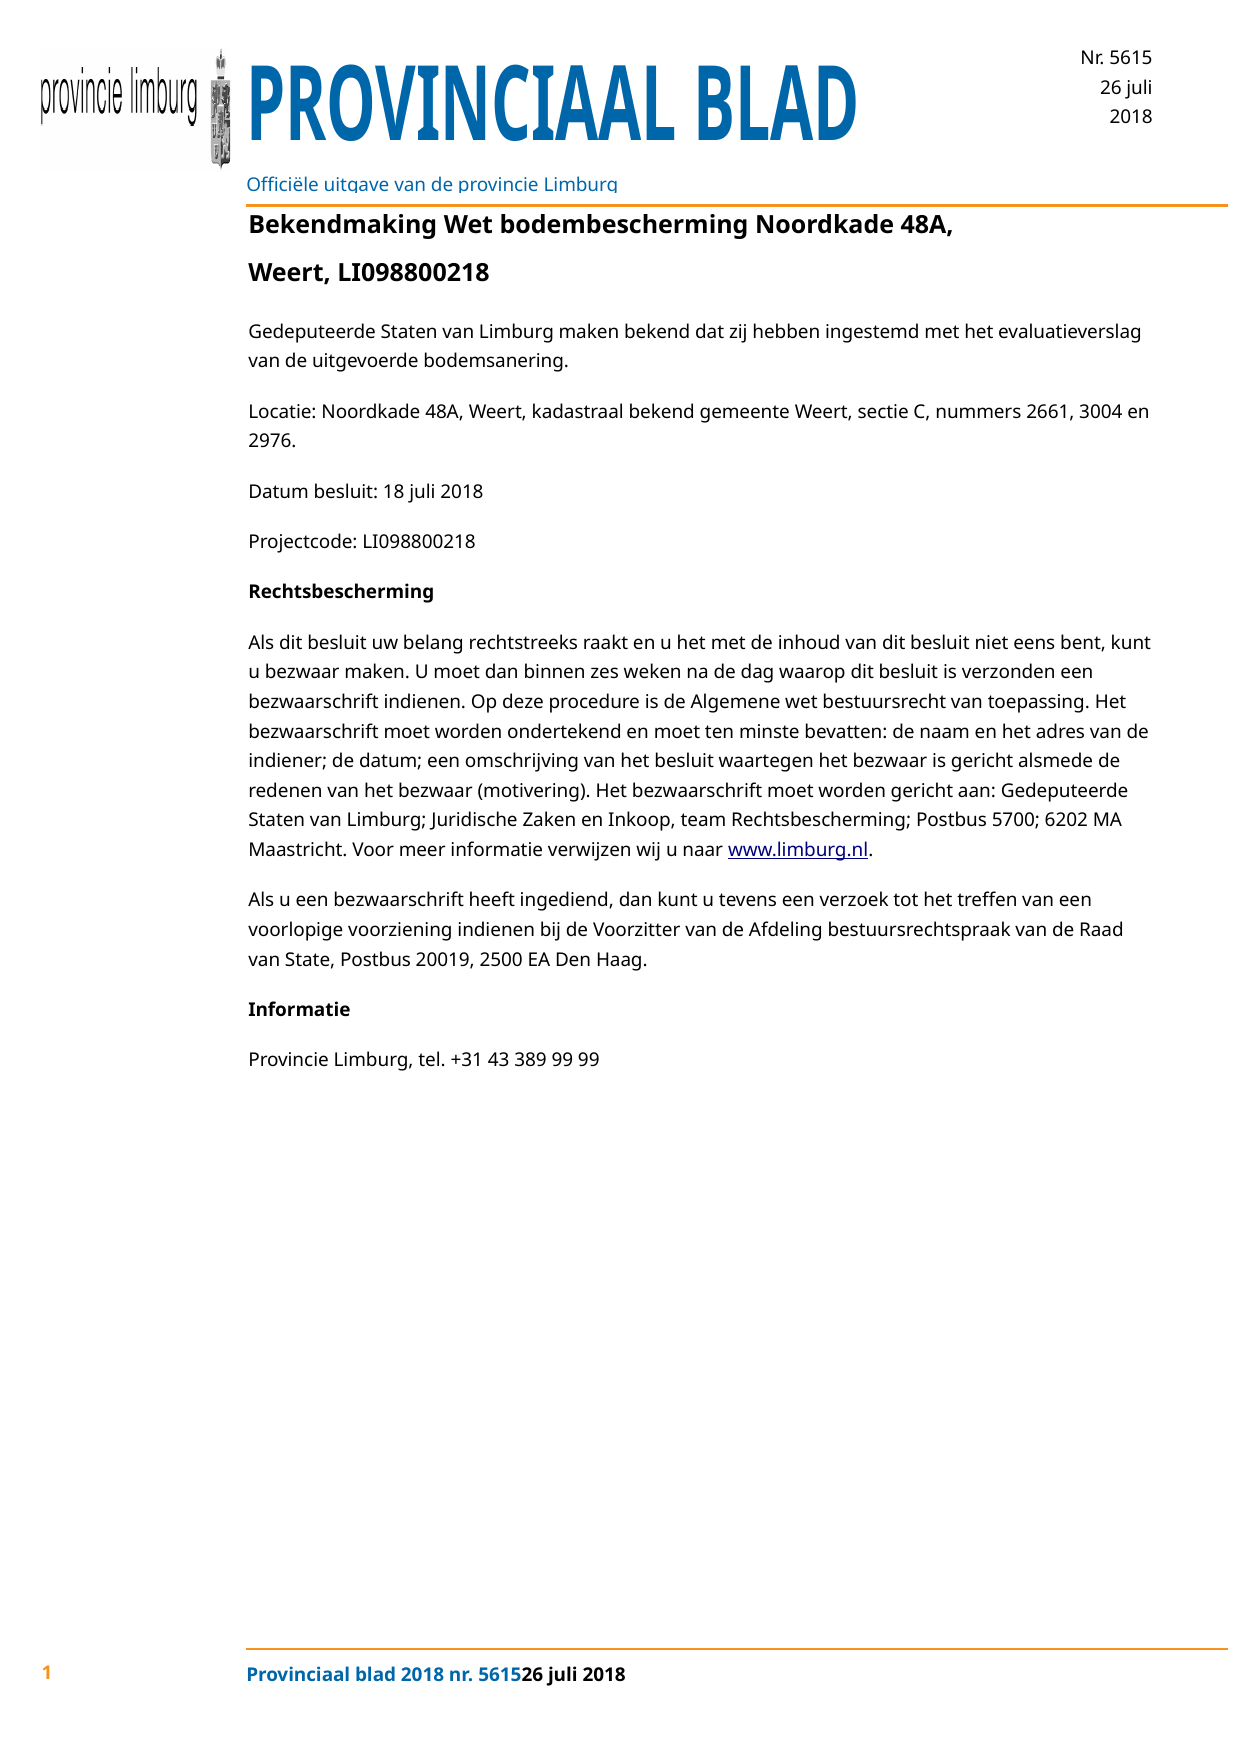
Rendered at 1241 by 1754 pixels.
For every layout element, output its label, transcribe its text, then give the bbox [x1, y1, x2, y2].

text Rechtsbescherming [248, 579, 1152, 604]
text Projectcode: LI098800218 [248, 528, 1152, 554]
text Datum besluit: 18 juli 2018 [248, 478, 1152, 504]
text Locatie: Noordkade 48A, Weert, kadastraal bekend gemeente Weert, sectie C, nummers 2661, 3004 en 2976. [248, 398, 1152, 453]
text Als dit besluit uw belang rechtstreeks raakt en u het met de inhoud van dit besluit niet eens bent, kunt u bezwaar maken. U moet dan binnen zes weken na de dag waarop dit besluit is verzonden een bezwaarschrift indienen. Op deze procedure is de Algemene wet bestuursrecht van toepassing. Het bezwaarschrift moet worden ondertekend en moet ten minste bevatten: de naam en het adres van de indiener; de datum; een omschrijving van het besluit waartegen het bezwaar is gericht alsmede de redenen van het bezwaar (motivering). Het bezwaarschrift moet worden gericht aan: Gedeputeerde Staten van Limburg; Juridische Zaken en Inkoop, team Rechtsbescherming; Postbus 5700; 6202 MA Maastricht. Voor meer informatie verwijzen wij u naar www.limburg.nl. [248, 629, 1152, 862]
text Gedeputeerde Staten van Limburg maken bekend dat zij hebben ingestemd met het evaluatieverslag van de uitgevoerde bodemsanering. [248, 318, 1152, 373]
text Als u een bezwaarschrift heeft ingediend, dan kunt u tevens een verzoek tot het treffen van een voorlopige voorziening indienen bij de Voorzitter van de Afdeling bestuursrechtspraak van de Raad van State, Postbus 20019, 2500 EA Den Haag. [248, 887, 1152, 972]
text Informatie [248, 996, 1152, 1022]
picture [41, 47, 231, 172]
text Provincie Limburg, tel. +31 43 389 99 99 [248, 1047, 1152, 1072]
text Bekendmaking Wet bodembescherming Noordkade 48A, Weert, LI098800218 [248, 207, 1152, 288]
